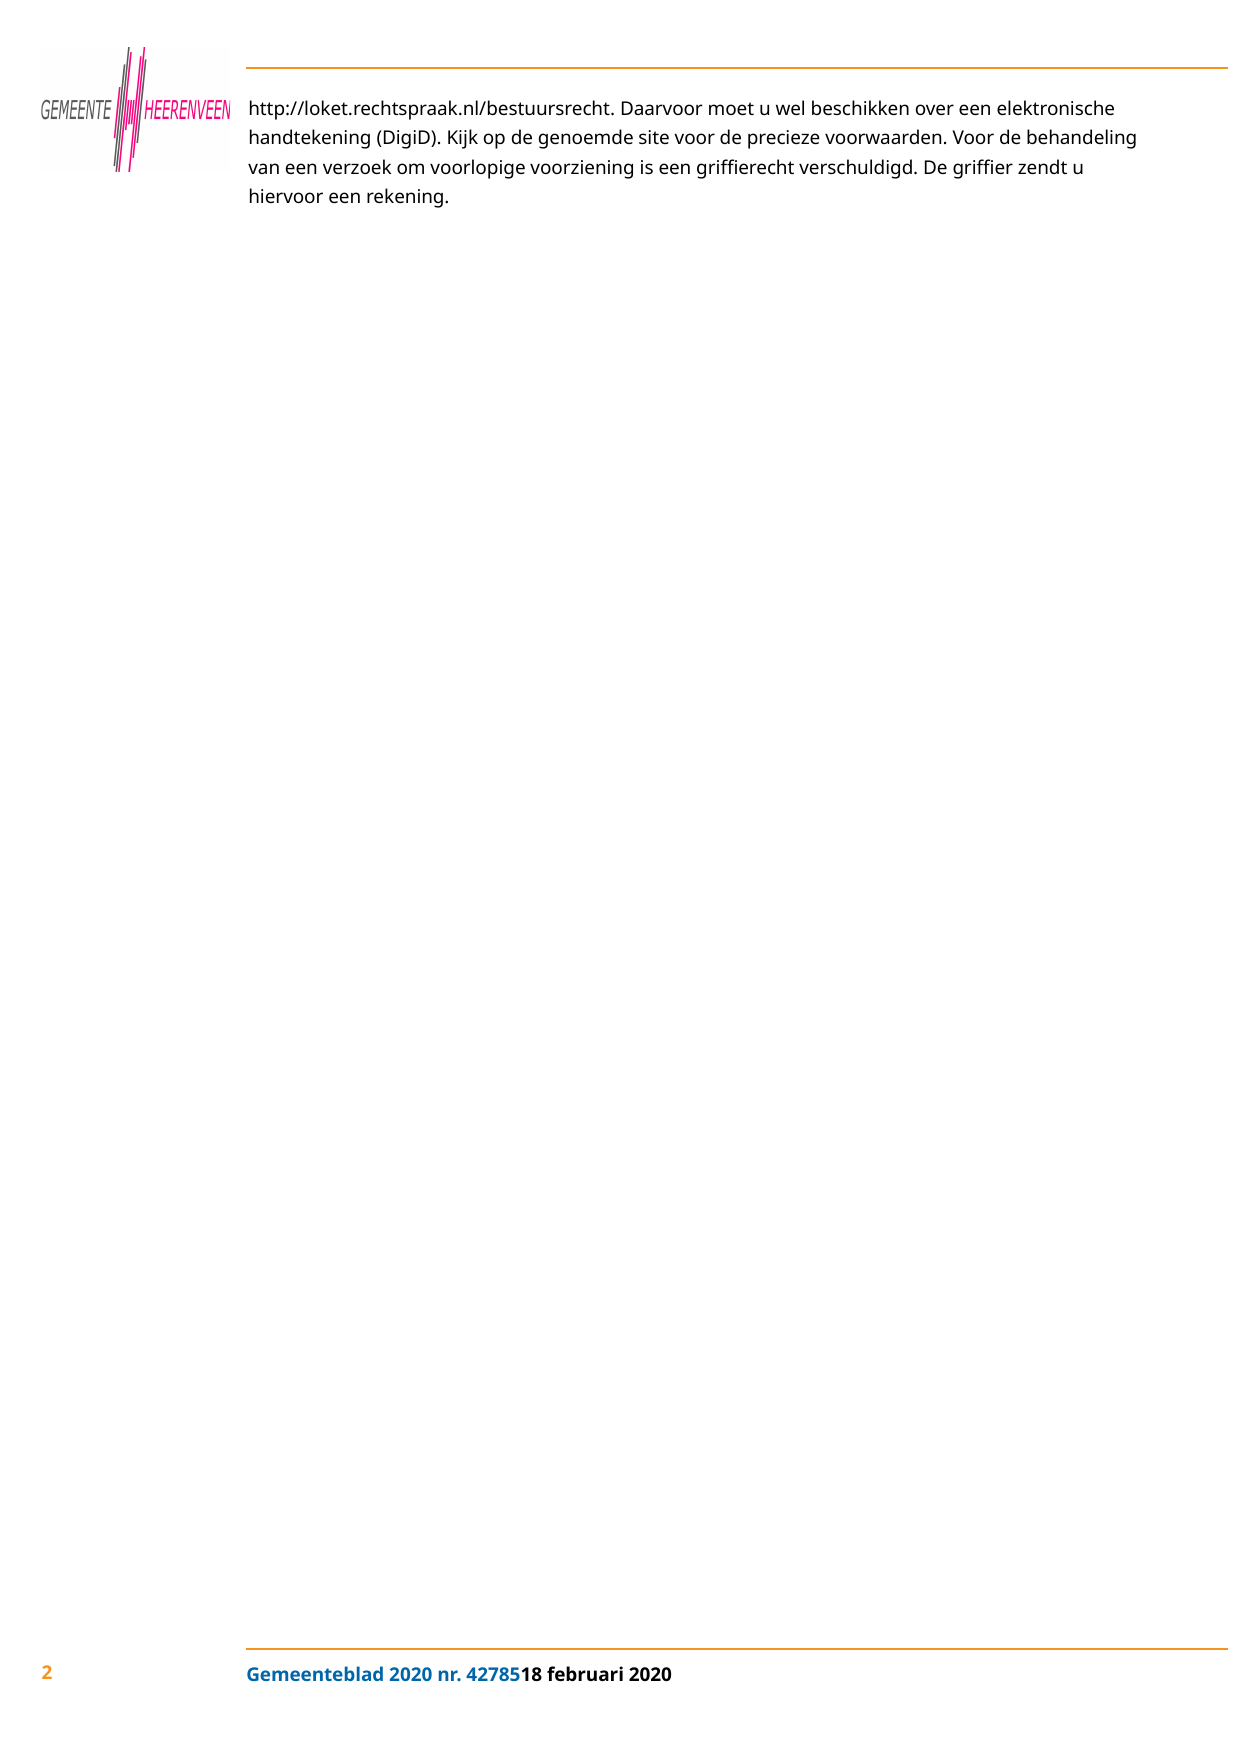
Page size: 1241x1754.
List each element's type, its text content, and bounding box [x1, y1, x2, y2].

text http://loket.rechtspraak.nl/bestuursrecht. Daarvoor moet u wel beschikken over een elektronische handtekening (DigiD). Kijk op de genoemde site voor de precieze voorwaarden. Voor de behandeling van een verzoek om voorlopige voorziening is een griffierecht verschuldigd. De griffier zendt u hiervoor een rekening. [248, 95, 1152, 209]
picture [41, 47, 231, 172]
